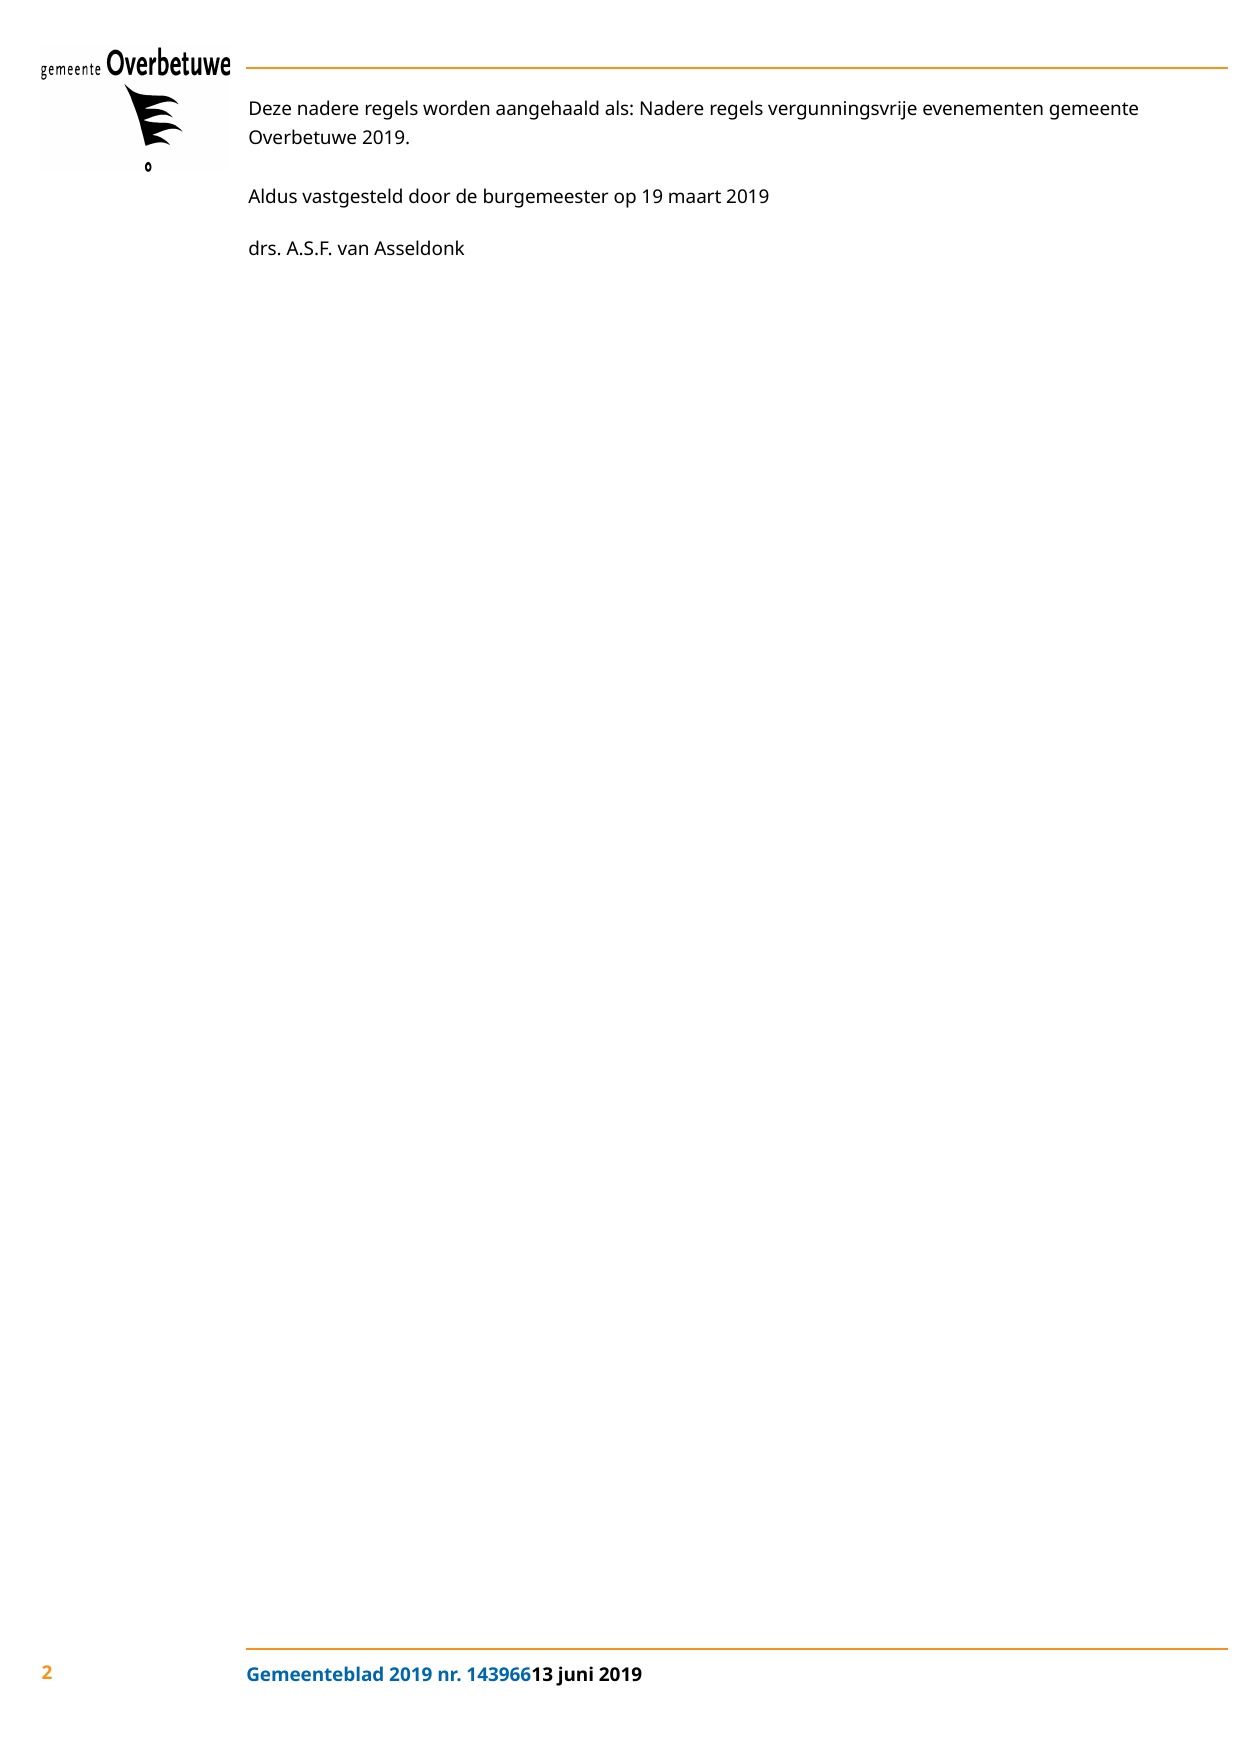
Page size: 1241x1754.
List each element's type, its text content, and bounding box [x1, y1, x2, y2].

text drs. A.S.F. van Asseldonk [248, 235, 1152, 261]
text Aldus vastgesteld door de burgemeester op 19 maart 2019 [248, 183, 1152, 209]
text Deze nadere regels worden aangehaald als: Nadere regels vergunningsvrije evenementen gemeente Overbetuwe 2019. [248, 95, 1152, 150]
picture [41, 47, 231, 172]
